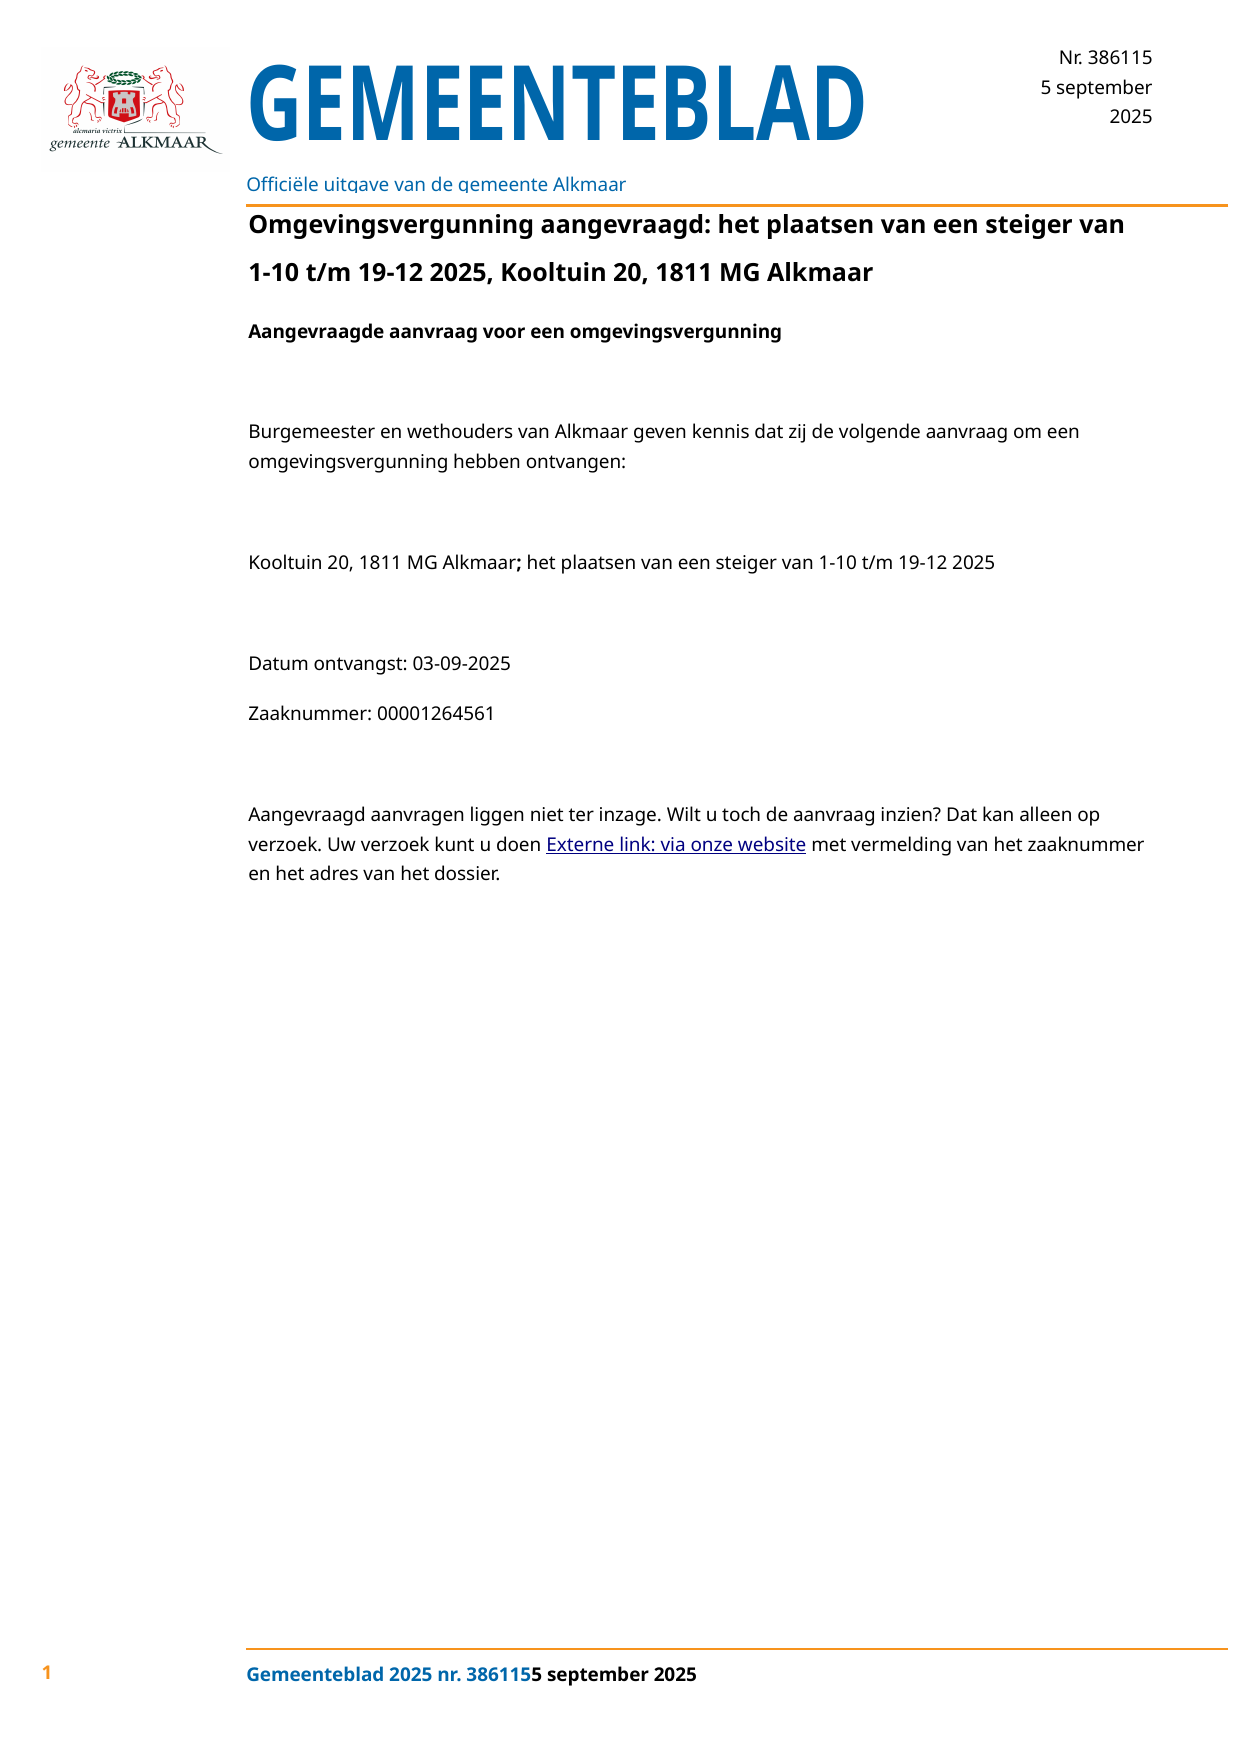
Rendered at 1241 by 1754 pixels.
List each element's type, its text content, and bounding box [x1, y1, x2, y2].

text Omgevingsvergunning aangevraagd: het plaatsen van een steiger van 1-10 t/m 19-12 2025, Kooltuin 20, 1811 MG Alkmaar [248, 207, 1152, 288]
picture [41, 47, 231, 172]
text Kooltuin 20, 1811 MG Alkmaar; het plaatsen van een steiger van 1-10 t/m 19-12 2025 [248, 549, 1152, 575]
text Zaaknummer: 00001264561 [248, 700, 1152, 726]
text Burgemeester en wethouders van Alkmaar geven kennis dat zij de volgende aanvraag om een omgevingsvergunning hebben ontvangen: [248, 419, 1152, 474]
text Datum ontvangst: 03-09-2025 [248, 650, 1152, 676]
text Aangevraagd aanvragen liggen niet ter inzage. Wilt u toch de aanvraag inzien? Dat kan alleen op verzoek. Uw verzoek kunt u doen Externe link: via onze website met vermelding van het zaaknummer en het adres van het dossier. [248, 801, 1152, 886]
text Aangevraagde aanvraag voor een omgevingsvergunning [248, 318, 1152, 344]
